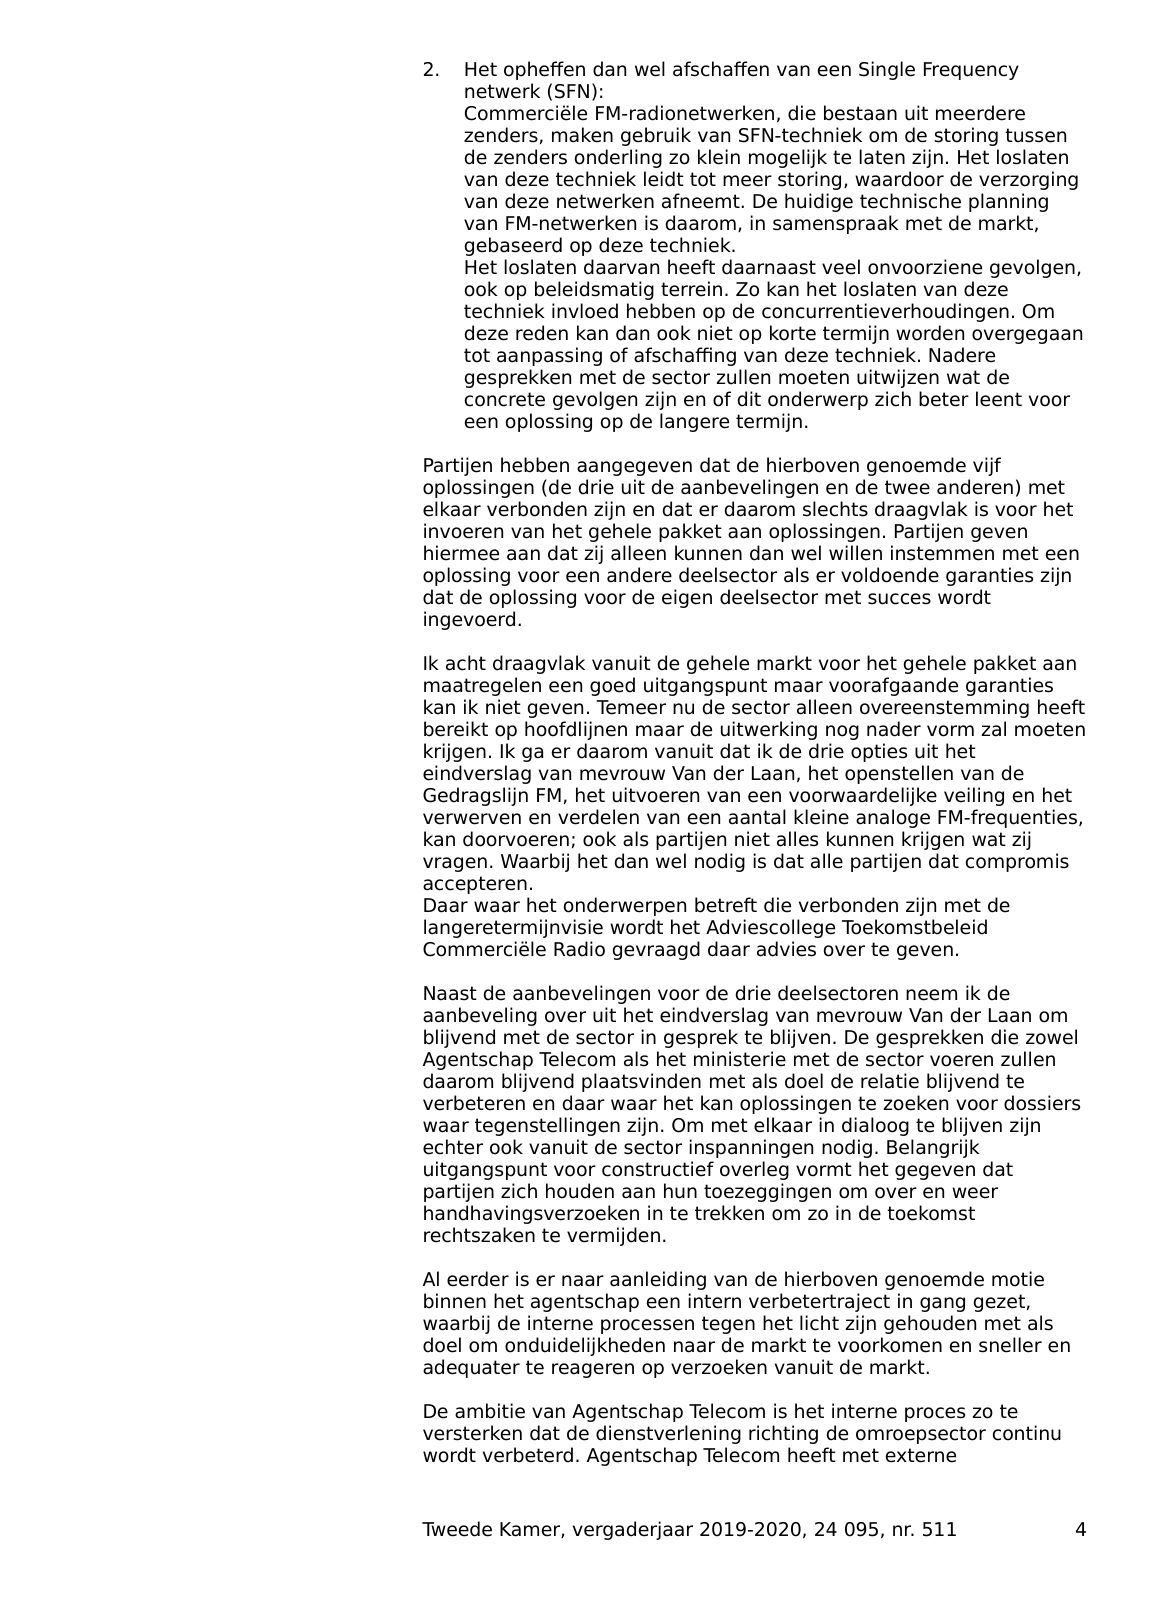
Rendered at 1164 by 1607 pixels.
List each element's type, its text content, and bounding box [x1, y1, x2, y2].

text Commerciële FM-radionetwerken, die bestaan uit meerdere zenders, maken gebruik van SFN-techniek om de storing tussen de zenders onderling zo klein mogelijk te laten zijn. Het loslaten van deze techniek leidt tot meer storing, waardoor de verzorging van deze netwerken afneemt. De huidige technische planning van FM-netwerken is daarom, in samenspraak met de markt, gebaseerd op deze techniek. [464, 103, 1087, 257]
text Het loslaten daarvan heeft daarnaast veel onvoorziene gevolgen, ook op beleidsmatig terrein. Zo kan het loslaten van deze techniek invloed hebben op de concurrentieverhoudingen. Om deze reden kan dan ook niet op korte termijn worden overgegaan tot aanpassing of afschaffing van deze techniek. Nadere gesprekken met de sector zullen moeten uitwijzen wat de concrete gevolgen zijn en of dit onderwerp zich beter leent voor een oplossing op de langere termijn. [464, 257, 1087, 433]
text Al eerder is er naar aanleiding van de hierboven genoemde motie binnen het agentschap een intern verbetertraject in gang gezet, waarbij de interne processen tegen het licht zijn gehouden met als doel om onduidelijkheden naar de markt te voorkomen en sneller en adequater te reageren op verzoeken vanuit de markt. [422, 1269, 1087, 1379]
text 2. Het opheffen dan wel afschaffen van een Single Frequency netwerk (SFN): [422, 59, 1087, 103]
text Ik acht draagvlak vanuit de gehele markt voor het gehele pakket aan maatregelen een goed uitgangspunt maar voorafgaande garanties kan ik niet geven. Temeer nu de sector alleen overeenstemming heeft bereikt op hoofdlijnen maar de uitwerking nog nader vorm zal moeten krijgen. Ik ga er daarom vanuit dat ik de drie opties uit het eindverslag van mevrouw Van der Laan, het openstellen van de Gedragslijn FM, het uitvoeren van een voorwaardelijke veiling en het verwerven en verdelen van een aantal kleine analoge FM-frequenties, kan doorvoeren; ook als partijen niet alles kunnen krijgen wat zij vragen. Waarbij het dan wel nodig is dat alle partijen dat compromis accepteren. [422, 653, 1087, 895]
text Naast de aanbevelingen voor de drie deelsectoren neem ik de aanbeveling over uit het eindverslag van mevrouw Van der Laan om blijvend met de sector in gesprek te blijven. De gesprekken die zowel Agentschap Telecom als het ministerie met de sector voeren zullen daarom blijvend plaatsvinden met als doel de relatie blijvend te verbeteren en daar waar het kan oplossingen te zoeken voor dossiers waar tegenstellingen zijn. Om met elkaar in dialoog te blijven zijn echter ook vanuit de sector inspanningen nodig. Belangrijk uitgangspunt voor constructief overleg vormt het gegeven dat partijen zich houden aan hun toezeggingen om over en weer handhavingsverzoeken in te trekken om zo in de toekomst rechtszaken te vermijden. [422, 983, 1087, 1247]
text Partijen hebben aangegeven dat de hierboven genoemde vijf oplossingen (de drie uit de aanbevelingen en de twee anderen) met elkaar verbonden zijn en dat er daarom slechts draagvlak is voor het invoeren van het gehele pakket aan oplossingen. Partijen geven hiermee aan dat zij alleen kunnen dan wel willen instemmen met een oplossing voor een andere deelsector als er voldoende garanties zijn dat de oplossing voor de eigen deelsector met succes wordt ingevoerd. [422, 455, 1087, 631]
text Daar waar het onderwerpen betreft die verbonden zijn met de langeretermijnvisie wordt het Adviescollege Toekomstbeleid Commerciële Radio gevraagd daar advies over te geven. [422, 895, 1087, 961]
text De ambitie van Agentschap Telecom is het interne proces zo te versterken dat de dienstverlening richting de omroepsector continu wordt verbeterd. Agentschap Telecom heeft met externe [422, 1401, 1087, 1467]
